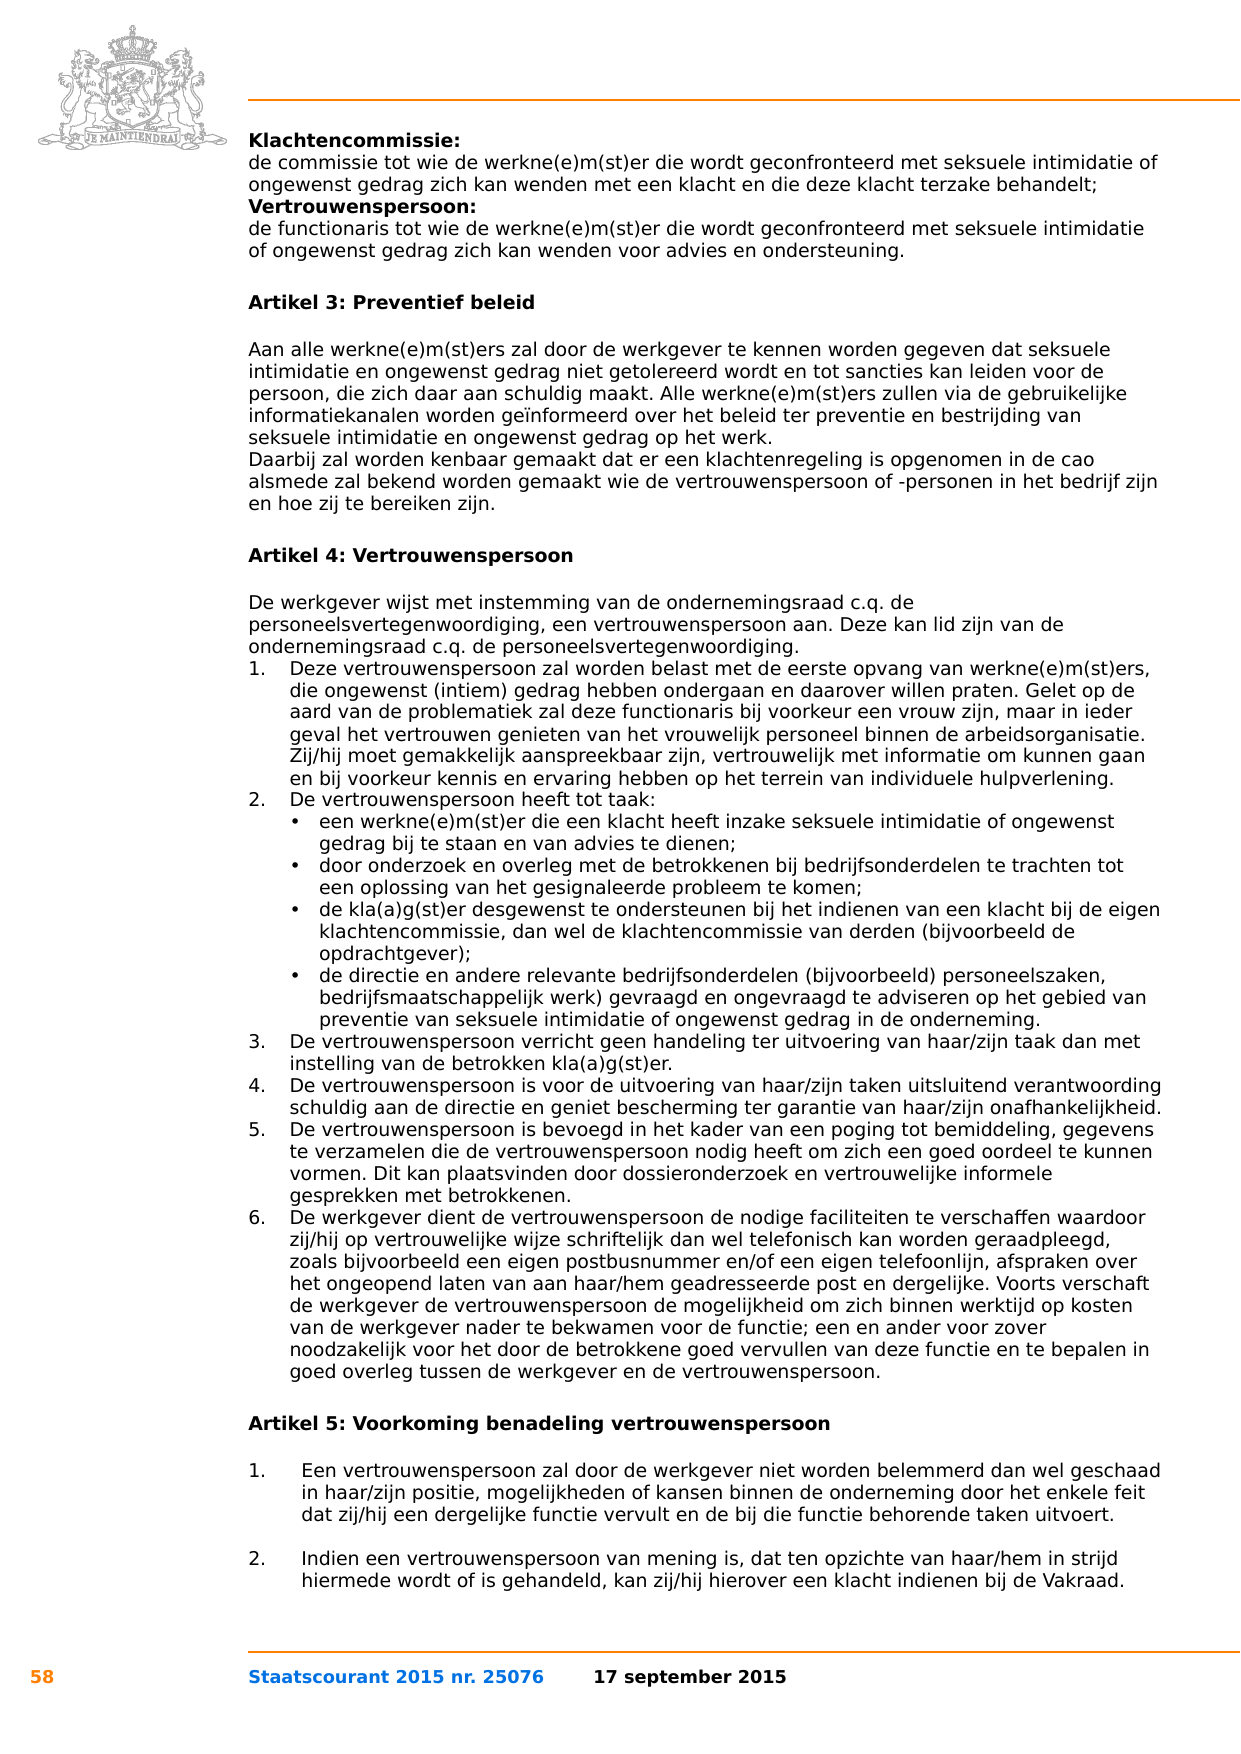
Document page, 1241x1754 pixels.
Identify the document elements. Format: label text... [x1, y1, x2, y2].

text • een werkne(e)m(st)er die een klacht heeft inzake seksuele intimidatie of ongewenst gedrag bij te staan en van advies te dienen; [289, 811, 1163, 855]
text • de kla(a)g(st)er desgewenst te ondersteunen bij het indienen van een klacht bij de eigen klachtencommissie, dan wel de klachtencommissie van derden (bijvoorbeeld de opdrachtgever); [289, 899, 1163, 965]
text De werkgever wijst met instemming van de ondernemingsraad c.q. de personeelsvertegenwoordiging, een vertrouwenspersoon aan. Deze kan lid zijn van de ondernemingsraad c.q. de personeelsvertegenwoordiging. [248, 592, 1163, 657]
text Vertrouwenspersoon: [248, 196, 1163, 218]
text 1. Deze vertrouwenspersoon zal worden belast met de eerste opvang van werkne(e)m(st)ers, die ongewenst (intiem) gedrag hebben ondergaan en daarover willen praten. Gelet op de aard van de problematiek zal deze functionaris bij voorkeur een vrouw zijn, maar in ieder geval het vertrouwen genieten van het vrouwelijk personeel binnen de arbeidsorganisatie. Zij/hij moet gemakkelijk aanspreekbaar zijn, vertrouwelijk met informatie om kunnen gaan en bij voorkeur kennis en ervaring hebben op het terrein van individuele hulpverlening. [248, 657, 1163, 789]
text • de directie en andere relevante bedrijfsonderdelen (bijvoorbeeld) personeelszaken, bedrijfsmaatschappelijk werk) gevraagd en ongevraagd te adviseren op het gebied van preventie van seksuele intimidatie of ongewenst gedrag in de onderneming. [289, 965, 1163, 1031]
text 5. De vertrouwenspersoon is bevoegd in het kader van een poging tot bemiddeling, gegevens te verzamelen die de vertrouwenspersoon nodig heeft om zich een goed oordeel te kunnen vormen. Dit kan plaatsvinden door dossieronderzoek en vertrouwelijke informele gesprekken met betrokkenen. [248, 1119, 1163, 1207]
picture [38, 25, 227, 150]
text de commissie tot wie de werkne(e)m(st)er die wordt geconfronteerd met seksuele intimidatie of ongewenst gedrag zich kan wenden met een klacht en die deze klacht terzake behandelt; [248, 152, 1163, 196]
text 6. De werkgever dient de vertrouwenspersoon de nodige faciliteiten te verschaffen waardoor zij/hij op vertrouwelijke wijze schriftelijk dan wel telefonisch kan worden geraadpleegd, zoals bijvoorbeeld een eigen postbusnummer en/of een eigen telefoonlijn, afspraken over het ongeopend laten van aan haar/hem geadresseerde post en dergelijke. Voorts verschaft de werkgever de vertrouwenspersoon de mogelijkheid om zich binnen werktijd op kosten van de werkgever nader te bekwamen voor de functie; een en ander voor zover noodzakelijk voor het door de betrokkene goed vervullen van deze functie en te bepalen in goed overleg tussen de werkgever en de vertrouwenspersoon. [248, 1207, 1163, 1383]
text de functionaris tot wie de werkne(e)m(st)er die wordt geconfronteerd met seksuele intimidatie of ongewenst gedrag zich kan wenden voor advies en ondersteuning. [248, 218, 1163, 262]
subtitle Artikel 3: Preventief beleid [248, 292, 1163, 314]
text 3. De vertrouwenspersoon verricht geen handeling ter uitvoering van haar/zijn taak dan met instelling van de betrokken kla(a)g(st)er. [248, 1031, 1163, 1075]
subtitle Artikel 5: Voorkoming benadeling vertrouwenspersoon [248, 1413, 1163, 1435]
text Aan alle werkne(e)m(st)ers zal door de werkgever te kennen worden gegeven dat seksuele intimidatie en ongewenst gedrag niet getolereerd wordt en tot sancties kan leiden voor de persoon, die zich daar aan schuldig maakt. Alle werkne(e)m(st)ers zullen via de gebruikelijke informatiekanalen worden geïnformeerd over het beleid ter preventie en bestrijding van seksuele intimidatie en ongewenst gedrag op het werk. [248, 339, 1163, 449]
text 4. De vertrouwenspersoon is voor de uitvoering van haar/zijn taken uitsluitend verantwoording schuldig aan de directie en geniet bescherming ter garantie van haar/zijn onafhankelijkheid. [248, 1075, 1163, 1119]
text Daarbij zal worden kenbaar gemaakt dat er een klachtenregeling is opgenomen in de cao alsmede zal bekend worden gemaakt wie de vertrouwenspersoon of -personen in het bedrijf zijn en hoe zij te bereiken zijn. [248, 449, 1163, 514]
text 1. Een vertrouwenspersoon zal door de werkgever niet worden belemmerd dan wel geschaad in haar/zijn positie, mogelijkheden of kansen binnen de onderneming door het enkele feit dat zij/hij een dergelijke functie vervult en de bij die functie behorende taken uitvoert. [248, 1460, 1163, 1526]
text 2. De vertrouwenspersoon heeft tot taak: [248, 789, 1163, 811]
text 2. Indien een vertrouwenspersoon van mening is, dat ten opzichte van haar/hem in strijd hiermede wordt of is gehandeld, kan zij/hij hierover een klacht indienen bij de Vakraad. [248, 1548, 1163, 1592]
text Klachtencommissie: [248, 130, 1163, 152]
text • door onderzoek en overleg met de betrokkenen bij bedrijfsonderdelen te trachten tot een oplossing van het gesignaleerde probleem te komen; [289, 855, 1163, 899]
subtitle Artikel 4: Vertrouwenspersoon [248, 544, 1163, 567]
